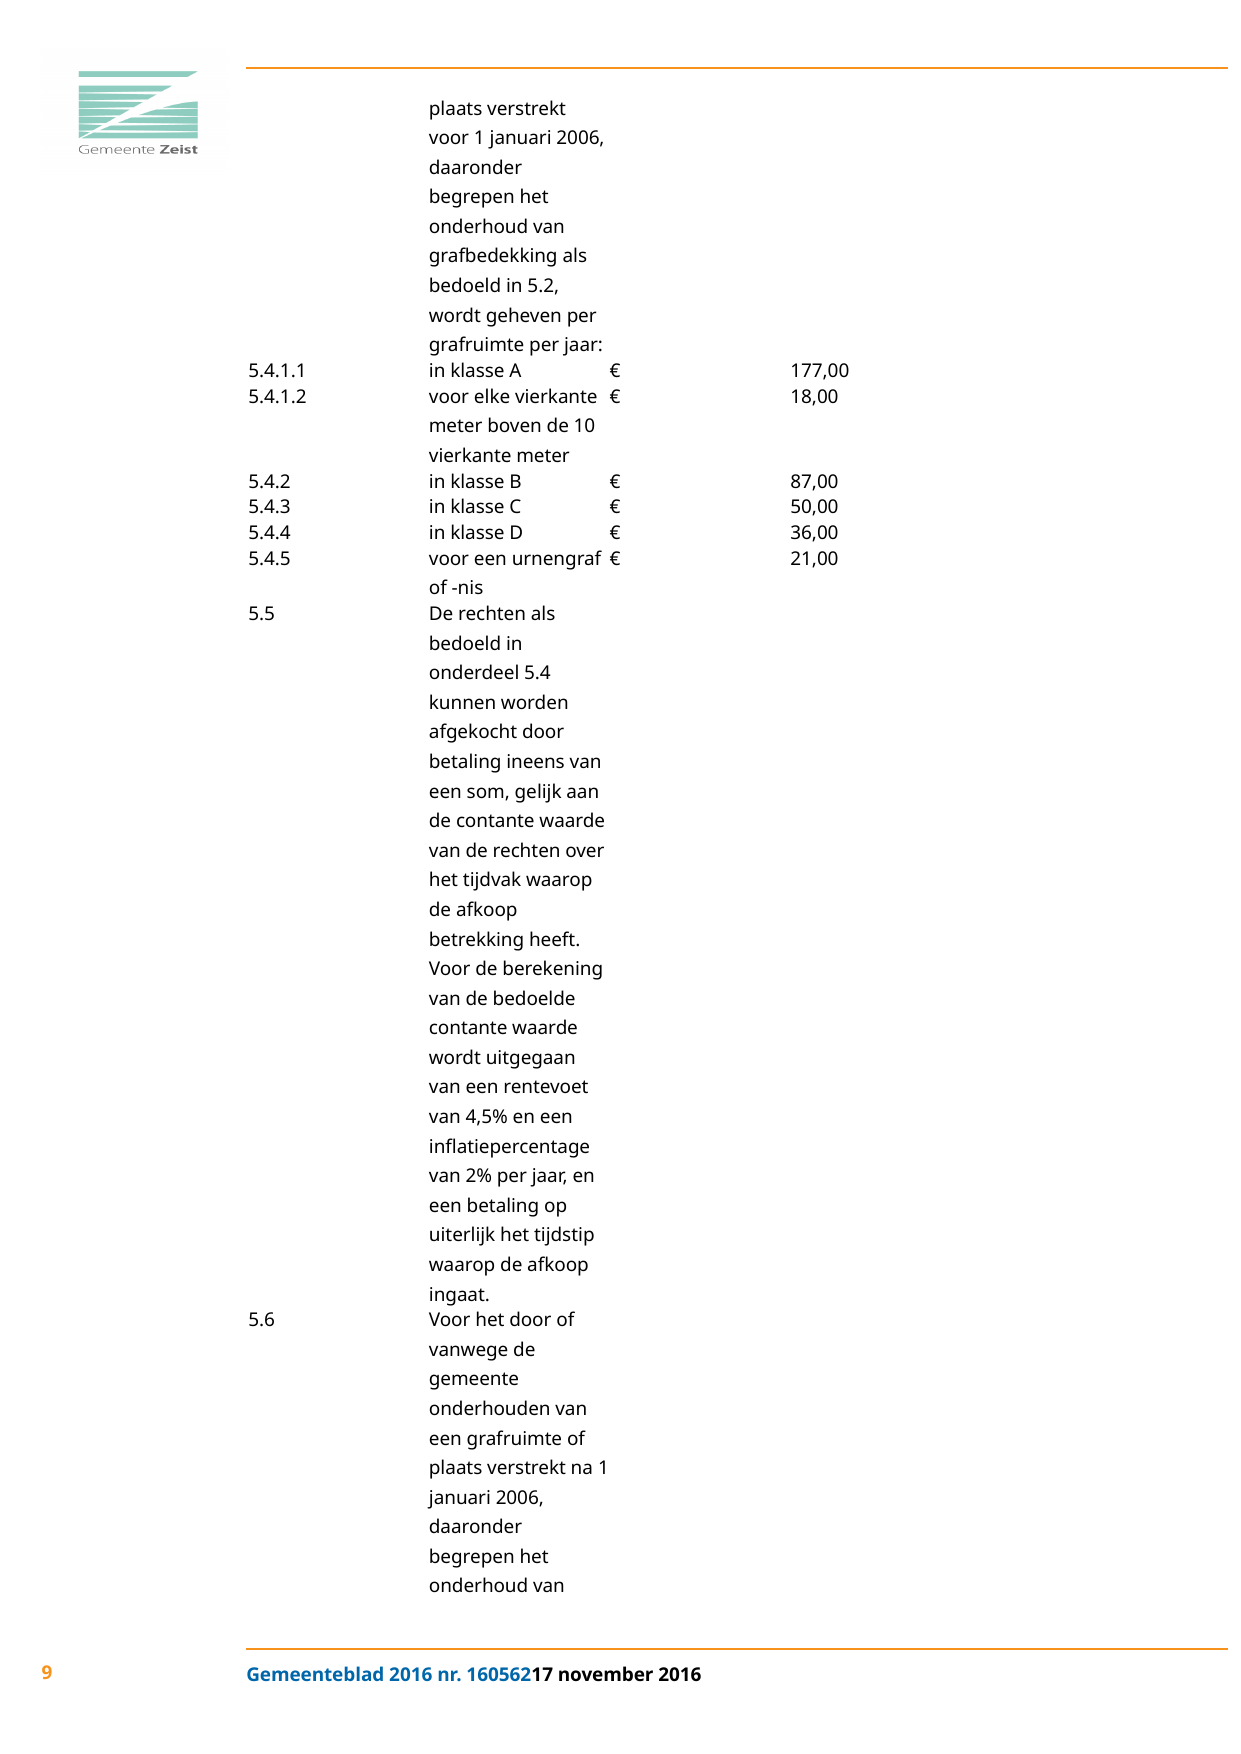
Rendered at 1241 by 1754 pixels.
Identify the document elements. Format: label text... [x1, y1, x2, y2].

table_cell [790, 1306, 971, 1598]
table_cell 50,00 [790, 494, 971, 519]
table_cell in klasse B [429, 468, 609, 493]
table_cell € [609, 545, 790, 600]
table_cell [609, 1306, 790, 1598]
table_cell voor elke vierkante meter boven de 10 vierkante meter [429, 383, 609, 468]
table_cell De rechten als bedoeld in onderdeel 5.4 kunnen worden afgekocht door betaling ineens van een som, gelijk aan de contante waarde van de rechten over het tijdvak waarop de afkoop betrekking heeft. Voor de berekening van de bedoelde contante waarde wordt uitgegaan van een rentevoet van 4,5% en een inflatiepercentage van 2% per jaar, en een betaling op uiterlijk het tijdstip waarop de afkoop ingaat. [429, 600, 609, 1306]
table_cell [790, 600, 971, 1306]
table_cell 5.4.1.2 [248, 383, 429, 468]
table_cell in klasse D [429, 519, 609, 545]
table_cell € [609, 468, 790, 493]
table_cell in klasse A [429, 357, 609, 383]
table_cell 5.4.3 [248, 494, 429, 519]
table_cell [248, 95, 429, 357]
table_cell 5.4.4 [248, 519, 429, 545]
table_cell € [609, 357, 790, 383]
table_cell 5.5 [248, 600, 429, 1306]
table_cell 177,00 [790, 357, 971, 383]
table_cell Voor het door of vanwege de gemeente onderhouden van een grafruimte of plaats verstrekt na 1 januari 2006, daaronder begrepen het onderhoud van [429, 1306, 609, 1598]
table_cell 5.4.1.1 [248, 357, 429, 383]
table_cell voor een urnengraf of -nis [429, 545, 609, 600]
picture [41, 47, 231, 172]
table_cell 5.4.2 [248, 468, 429, 493]
table_cell [609, 95, 790, 357]
table_cell 21,00 [790, 545, 971, 600]
table_cell in klasse C [429, 494, 609, 519]
table_cell plaats verstrekt voor 1 januari 2006, daaronder begrepen het onderhoud van grafbedekking als bedoeld in 5.2, wordt geheven per grafruimte per jaar: [429, 95, 609, 357]
table_cell 36,00 [790, 519, 971, 545]
table_cell € [609, 494, 790, 519]
table_cell 87,00 [790, 468, 971, 493]
table_cell [790, 95, 971, 357]
table_cell 5.4.5 [248, 545, 429, 600]
table_cell [609, 600, 790, 1306]
table_cell 5.6 [248, 1306, 429, 1598]
table_cell € [609, 383, 790, 468]
table_cell 18,00 [790, 383, 971, 468]
table_cell € [609, 519, 790, 545]
